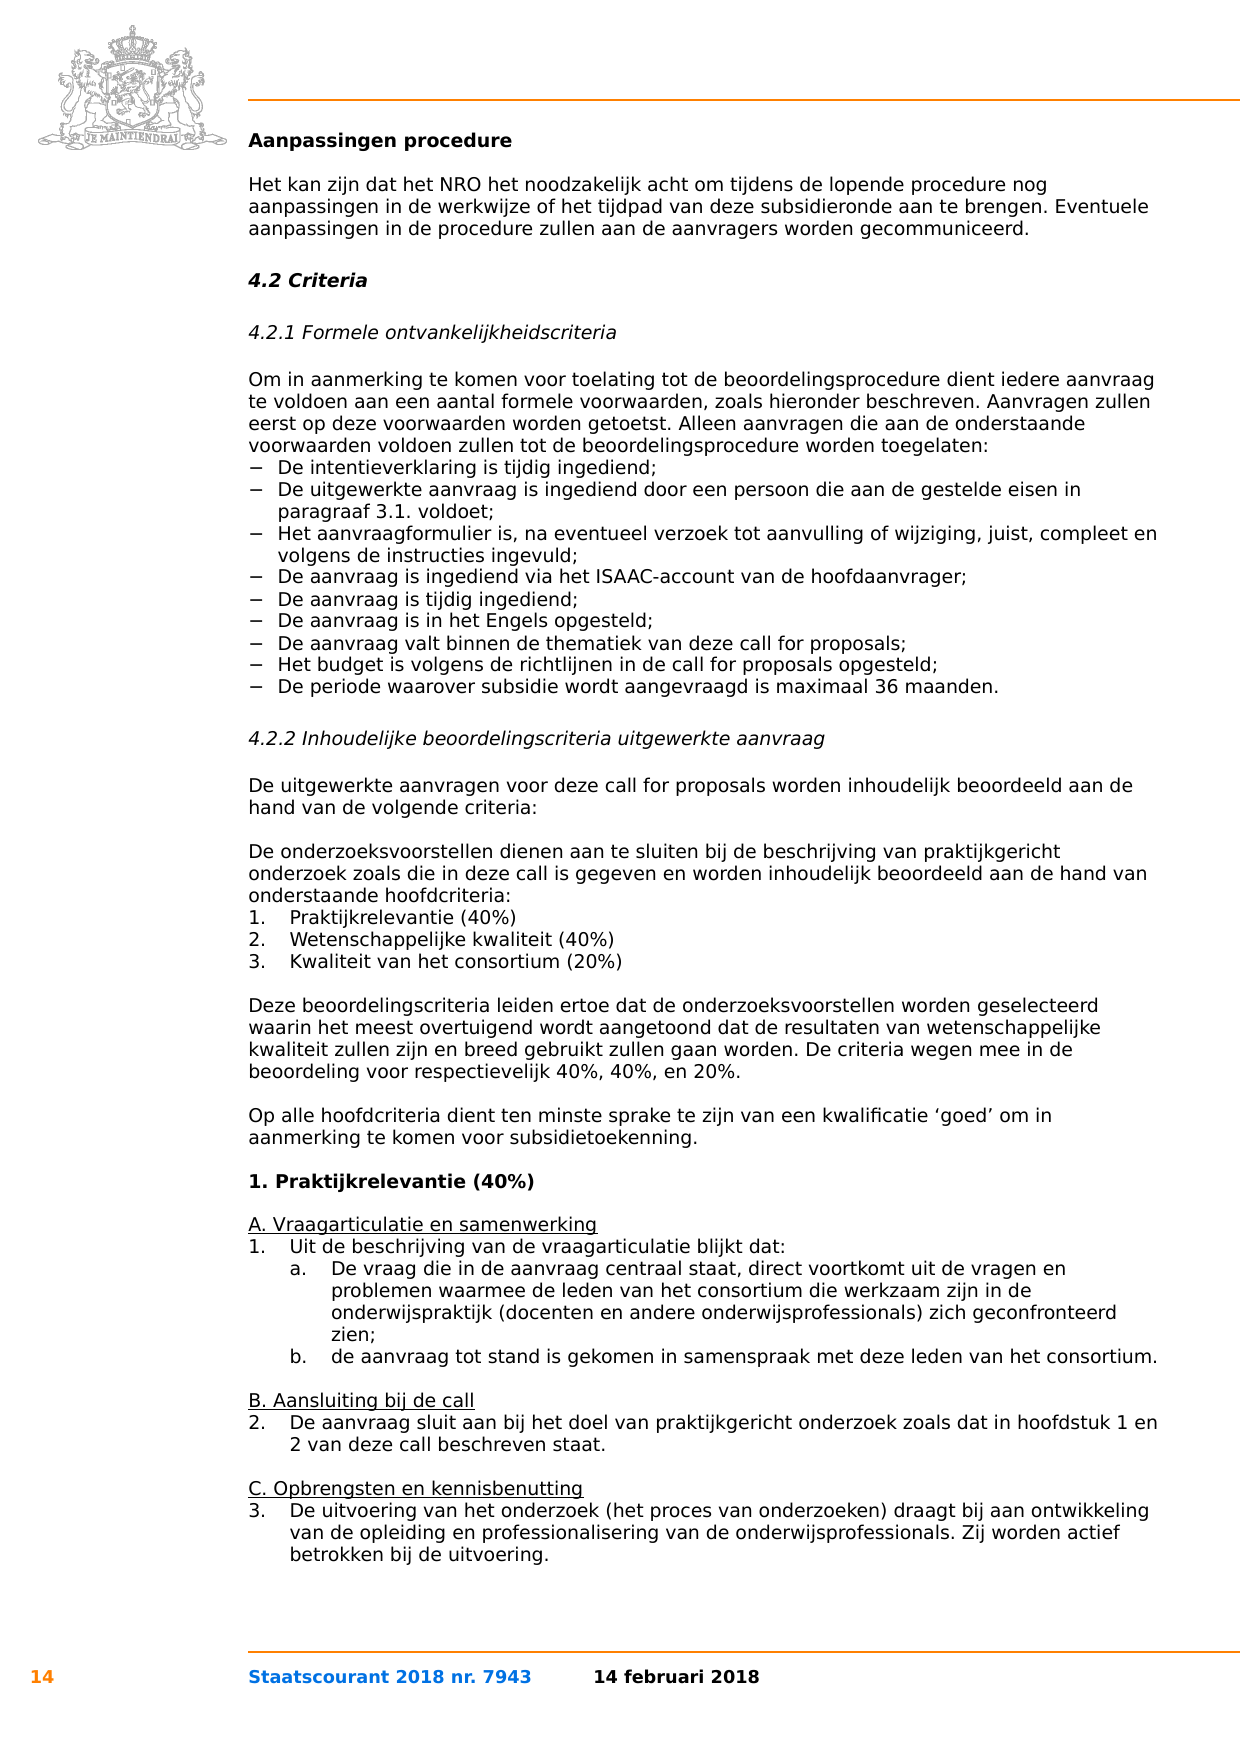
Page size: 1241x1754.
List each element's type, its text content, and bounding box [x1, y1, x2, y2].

text − De periode waarover subsidie wordt aangevraagd is maximaal 36 maanden. [248, 676, 1163, 698]
text Het kan zijn dat het NRO het noodzakelijk acht om tijdens de lopende procedure nog aanpassingen in de werkwijze of het tijdpad van deze subsidieronde aan te brengen. Eventuele aanpassingen in de procedure zullen aan de aanvragers worden gecommuniceerd. [248, 174, 1163, 240]
text De uitgewerkte aanvragen voor deze call for proposals worden inhoudelijk beoordeeld aan de hand van de volgende criteria: [248, 775, 1163, 819]
text − Het budget is volgens de richtlijnen in de call for proposals opgesteld; [248, 654, 1163, 676]
subtitle A. Vraagarticulatie en samenwerking [248, 1214, 1163, 1236]
text De onderzoeksvoorstellen dienen aan te sluiten bij de beschrijving van praktijkgericht onderzoek zoals die in deze call is gegeven en worden inhoudelijk beoordeeld aan de hand van onderstaande hoofdcriteria: [248, 841, 1163, 907]
text Deze beoordelingscriteria leiden ertoe dat de onderzoeksvoorstellen worden geselecteerd waarin het meest overtuigend wordt aangetoond dat de resultaten van wetenschappelijke kwaliteit zullen zijn en breed gebruikt zullen gaan worden. De criteria wegen mee in de beoordeling voor respectievelijk 40%, 40%, en 20%. [248, 995, 1163, 1083]
text 2. Wetenschappelijke kwaliteit (40%) [248, 929, 1163, 951]
subtitle B. Aansluiting bij de call [248, 1390, 1163, 1412]
text − De uitgewerkte aanvraag is ingediend door een persoon die aan de gestelde eisen in paragraaf 3.1. voldoet; [248, 478, 1163, 522]
subtitle 4.2 Criteria [248, 270, 1163, 292]
text 3. De uitvoering van het onderzoek (het proces van onderzoeken) draagt bij aan ontwikkeling van de opleiding en professionalisering van de onderwijsprofessionals. Zij worden actief betrokken bij de uitvoering. [248, 1500, 1163, 1566]
subtitle Aanpassingen procedure [248, 130, 1163, 152]
picture [38, 25, 227, 150]
subtitle 4.2.1 Formele ontvankelijkheidscriteria [248, 322, 1163, 344]
text − De intentieverklaring is tijdig ingediend; [248, 457, 1163, 478]
subtitle 4.2.2 Inhoudelijke beoordelingscriteria uitgewerkte aanvraag [248, 728, 1163, 750]
text 1. Praktijkrelevantie (40%) [248, 907, 1163, 929]
text Op alle hoofdcriteria dient ten minste sprake te zijn van een kwalificatie ‘goed’ om in aanmerking te komen voor subsidietoekenning. [248, 1105, 1163, 1149]
text a. De vraag die in de aanvraag centraal staat, direct voortkomt uit de vragen en problemen waarmee de leden van het consortium die werkzaam zijn in de onderwijspraktijk (docenten en andere onderwijsprofessionals) zich geconfronteerd zien; [289, 1258, 1163, 1346]
subtitle C. Opbrengsten en kennisbenutting [248, 1478, 1163, 1500]
text Om in aanmerking te komen voor toelating tot de beoordelingsprocedure dient iedere aanvraag te voldoen aan een aantal formele voorwaarden, zoals hieronder beschreven. Aanvragen zullen eerst op deze voorwaarden worden getoetst. Alleen aanvragen die aan de onderstaande voorwaarden voldoen zullen tot de beoordelingsprocedure worden toegelaten: [248, 369, 1163, 457]
text − De aanvraag valt binnen de thematiek van deze call for proposals; [248, 632, 1163, 654]
text 1. Uit de beschrijving van de vraagarticulatie blijkt dat: [248, 1236, 1163, 1258]
text b. de aanvraag tot stand is gekomen in samenspraak met deze leden van het consortium. [289, 1346, 1163, 1368]
text − Het aanvraagformulier is, na eventueel verzoek tot aanvulling of wijziging, juist, compleet en volgens de instructies ingevuld; [248, 522, 1163, 566]
subtitle 1. Praktijkrelevantie (40%) [248, 1171, 1163, 1192]
text − De aanvraag is ingediend via het ISAAC-account van de hoofdaanvrager; [248, 566, 1163, 588]
text 3. Kwaliteit van het consortium (20%) [248, 951, 1163, 973]
text − De aanvraag is in het Engels opgesteld; [248, 610, 1163, 632]
text − De aanvraag is tijdig ingediend; [248, 588, 1163, 610]
text 2. De aanvraag sluit aan bij het doel van praktijkgericht onderzoek zoals dat in hoofdstuk 1 en 2 van deze call beschreven staat. [248, 1412, 1163, 1456]
